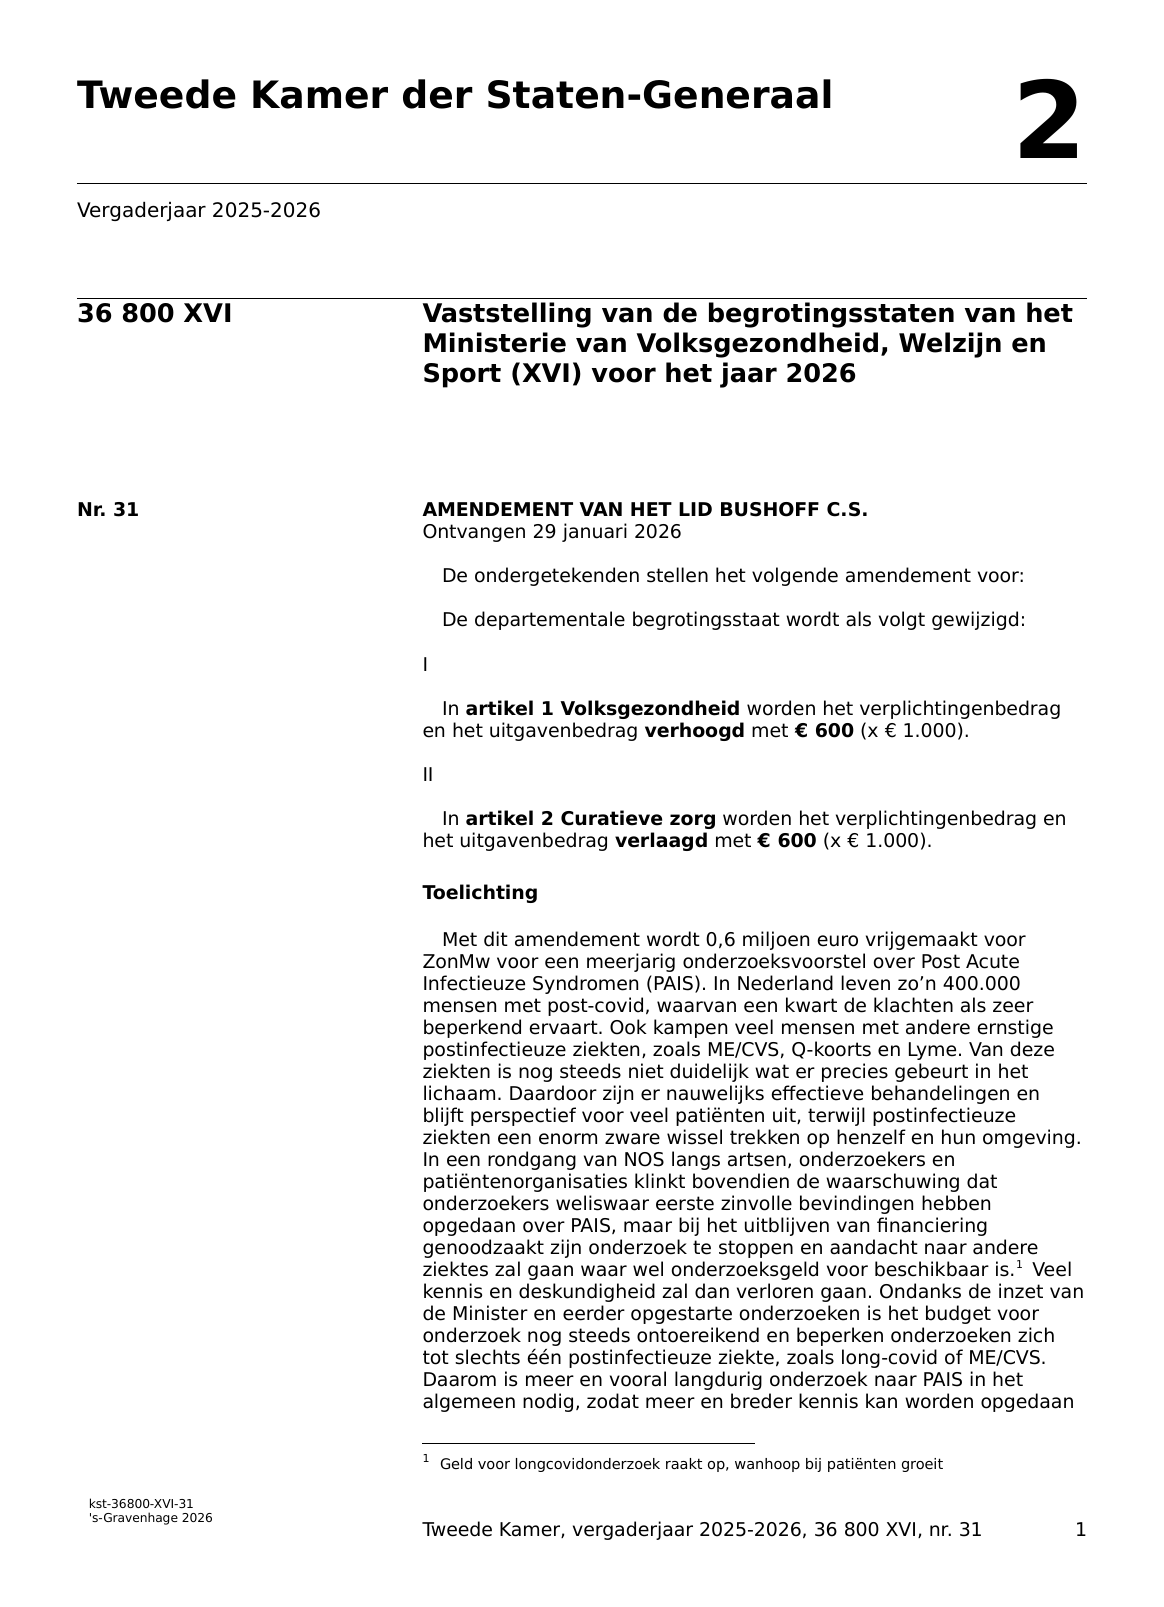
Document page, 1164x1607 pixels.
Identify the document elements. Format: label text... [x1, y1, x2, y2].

text Met dit amendement wordt 0,6 miljoen euro vrijgemaakt voor ZonMw voor een meerjarig onderzoeksvoorstel over Post Acute Infectieuze Syndromen (PAIS). In Nederland leven zo’n 400.000 mensen met post-covid, waarvan een kwart de klachten als zeer beperkend ervaart. Ook kampen veel mensen met andere ernstige postinfectieuze ziekten, zoals ME/CVS, Q-koorts en Lyme. Van deze ziekten is nog steeds niet duidelijk wat er precies gebeurt in het lichaam. Daardoor zijn er nauwelijks effectieve behandelingen en blijft perspectief voor veel patiënten uit, terwijl postinfectieuze ziekten een enorm zware wissel trekken op henzelf en hun omgeving. In een rondgang van NOS langs artsen, onderzoekers en patiëntenorganisaties klinkt bovendien de waarschuwing dat onderzoekers weliswaar eerste zinvolle bevindingen hebben opgedaan over PAIS, maar bij het uitblijven van financiering genoodzaakt zijn onderzoek te stoppen en aandacht naar andere ziektes zal gaan waar wel onderzoeksgeld voor beschikbaar is. Veel kennis en deskundigheid zal dan verloren gaan. Ondanks de inzet van de Minister en eerder opgestarte onderzoeken is het budget voor onderzoek nog steeds ontoereikend en beperken onderzoeken zich tot slechts één postinfectieuze ziekte, zoals long-covid of ME/CVS. Daarom is meer en vooral langdurig onderzoek naar PAIS in het algemeen nodig, zodat meer en breder kennis kan worden opgedaan [422, 929, 1087, 1412]
subtitle 36 800 XVI Vaststelling van de begrotingsstaten van het Ministerie van Volksgezondheid, Welzijn en Sport (XVI) voor het jaar 2026 [77, 299, 1087, 388]
text kst-36800-XVI-31 [88, 1497, 323, 1511]
text De departementale begrotingsstaat wordt als volgt gewijzigd: [422, 609, 1087, 631]
subtitle Nr. 31 AMENDEMENT VAN HET LID BUSHOFF C.S. [77, 499, 1087, 521]
table_header 2 [886, 59, 1087, 183]
table_header Tweede Kamer der Staten-Generaal [77, 59, 886, 183]
text Geld voor longcovidonderzoek raakt op, wanhoop bij patiënten groeit [422, 1452, 1087, 1474]
table_cell Vergaderjaar 2025-2026 [77, 184, 1087, 298]
text Ontvangen 29 januari 2026 [422, 521, 1087, 543]
subtitle Toelichting [422, 882, 1087, 904]
text De ondergetekenden stellen het volgende amendement voor: [422, 565, 1087, 587]
text 's-Gravenhage 2026 [88, 1511, 323, 1525]
text In artikel 1 Volksgezondheid worden het verplichtingenbedrag en het uitgavenbedrag verhoogd met € 600 (x € 1.000). [422, 698, 1087, 742]
text II [422, 764, 1087, 786]
text I [422, 653, 1087, 676]
text In artikel 2 Curatieve zorg worden het verplichtingenbedrag en het uitgavenbedrag verlaagd met € 600 (x € 1.000). [422, 808, 1087, 852]
